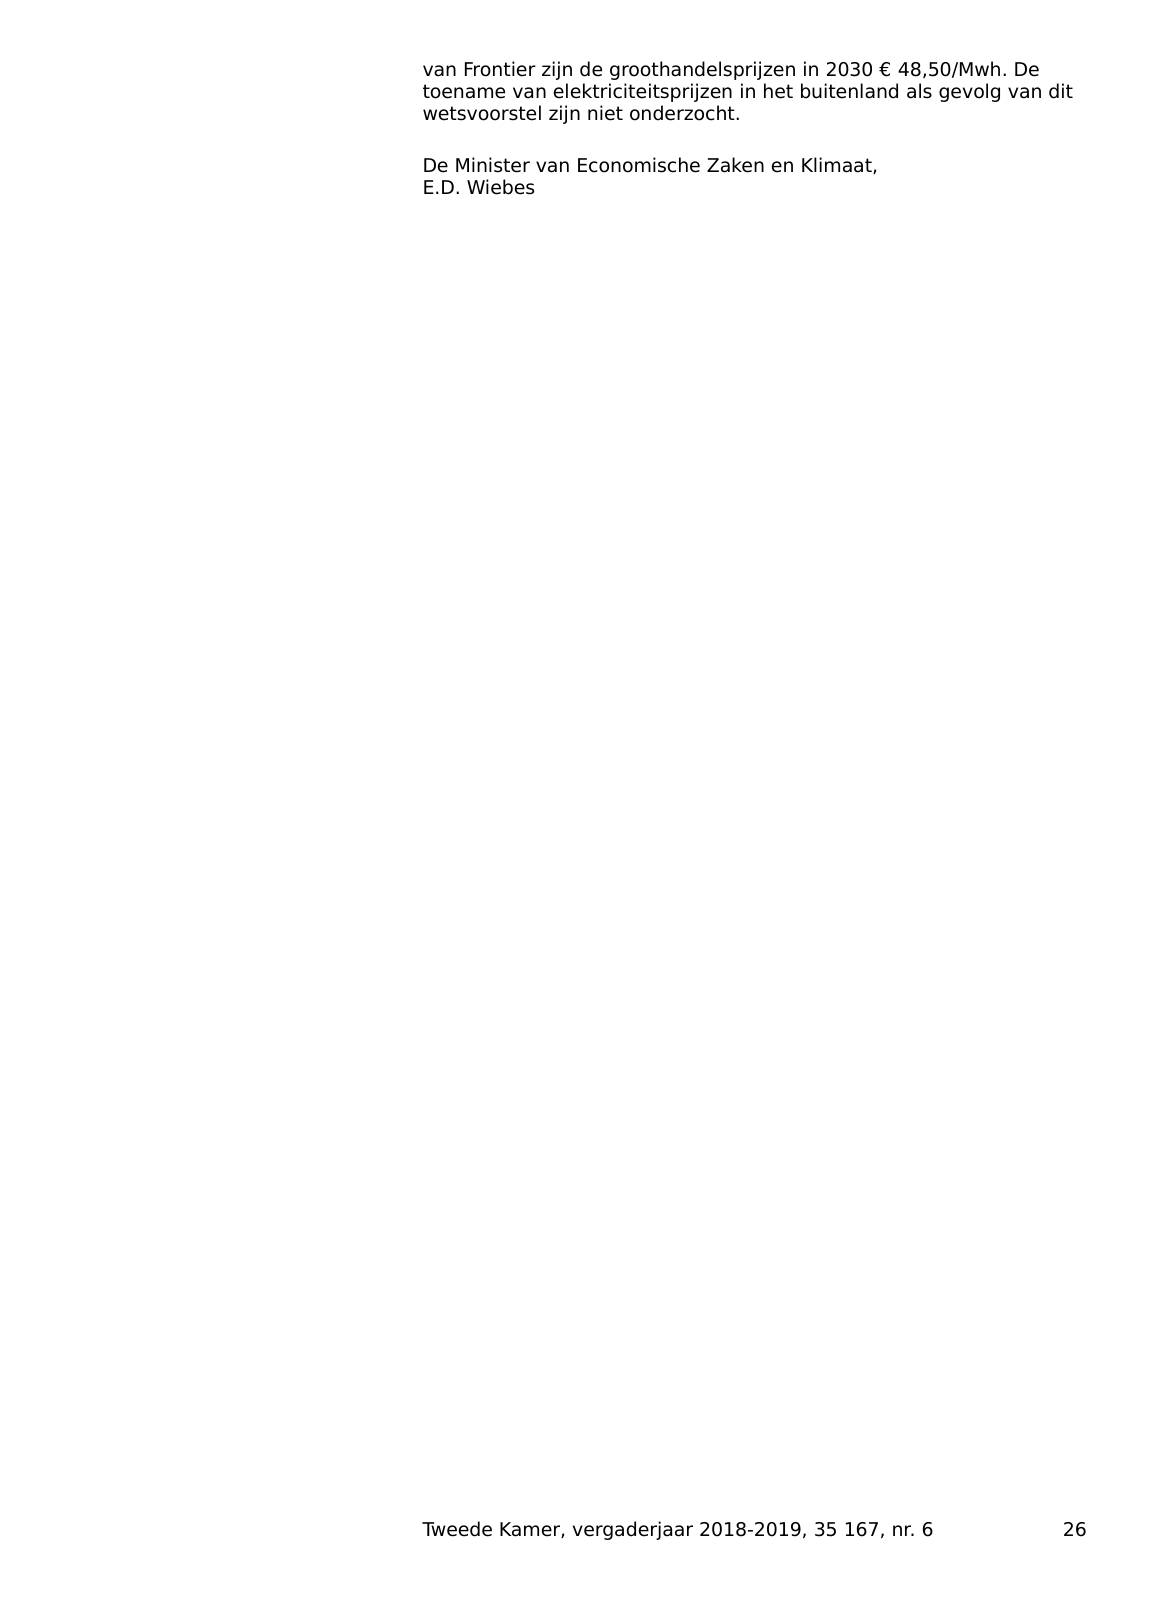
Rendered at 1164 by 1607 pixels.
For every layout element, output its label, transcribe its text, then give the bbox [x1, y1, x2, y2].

text van Frontier zijn de groothandelsprijzen in 2030 € 48,50/Mwh. De toename van elektriciteitsprijzen in het buitenland als gevolg van dit wetsvoorstel zijn niet onderzocht. [422, 59, 1087, 125]
text De Minister van Economische Zaken en Klimaat, E.D. Wiebes [422, 155, 1087, 199]
